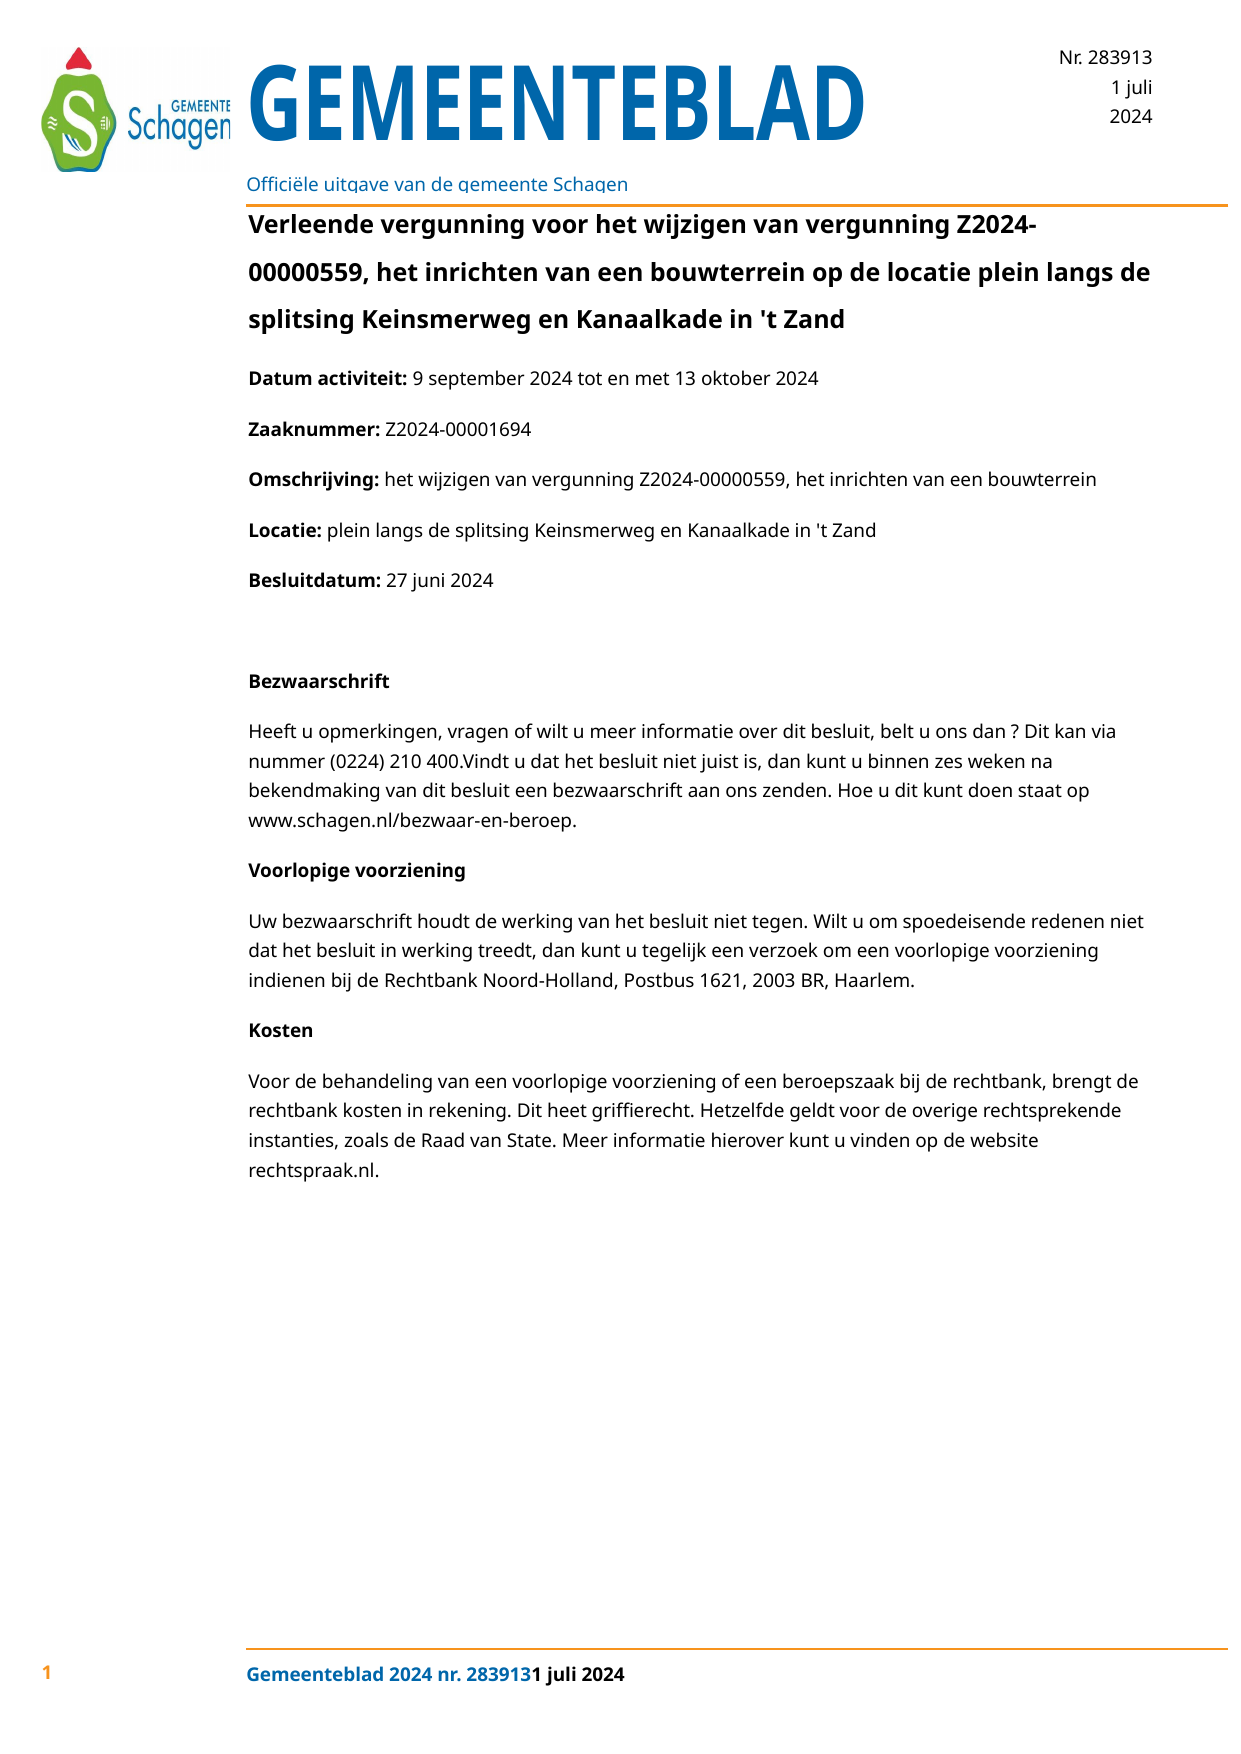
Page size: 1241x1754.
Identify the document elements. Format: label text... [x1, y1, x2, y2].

text Besluitdatum: 27 juni 2024 [248, 567, 1152, 593]
text Datum activiteit: 9 september 2024 tot en met 13 oktober 2024 [248, 366, 1152, 391]
text Uw bezwaarschrift houdt de werking van het besluit niet tegen. Wilt u om spoedeisende redenen niet dat het besluit in werking treedt, dan kunt u tegelijk een verzoek om een voorlopige voorziening indienen bij de Rechtbank Noord-Holland, Postbus 1621, 2003 BR, Haarlem. [248, 908, 1152, 993]
text Zaaknummer: Z2024-00001694 [248, 416, 1152, 442]
text Heeft u opmerkingen, vragen of wilt u meer informatie over dit besluit, belt u ons dan ? Dit kan via nummer (0224) 210 400.Vindt u dat het besluit niet juist is, dan kunt u binnen zes weken na bekendmaking van dit besluit een bezwaarschrift aan ons zenden. Hoe u dit kunt doen staat op www.schagen.nl/bezwaar-en-beroep. [248, 718, 1152, 833]
text Kosten [248, 1018, 1152, 1043]
text Voorlopige voorziening [248, 858, 1152, 883]
text Omschrijving: het wijzigen van vergunning Z2024-00000559, het inrichten van een bouwterrein [248, 466, 1152, 492]
text Bezwaarschrift [248, 668, 1152, 694]
picture [41, 47, 231, 172]
text Voor de behandeling van een voorlopige voorziening of een beroepszaak bij de rechtbank, brengt de rechtbank kosten in rekening. Dit heet griffierecht. Hetzelfde geldt voor de overige rechtsprekende instanties, zoals de Raad van State. Meer informatie hierover kunt u vinden op de website rechtspraak.nl. [248, 1068, 1152, 1182]
text Locatie: plein langs de splitsing Keinsmerweg en Kanaalkade in 't Zand [248, 517, 1152, 542]
text Verleende vergunning voor het wijzigen van vergunning Z2024-00000559, het inrichten van een bouwterrein op de locatie plein langs de splitsing Keinsmerweg en Kanaalkade in 't Zand [248, 207, 1152, 336]
